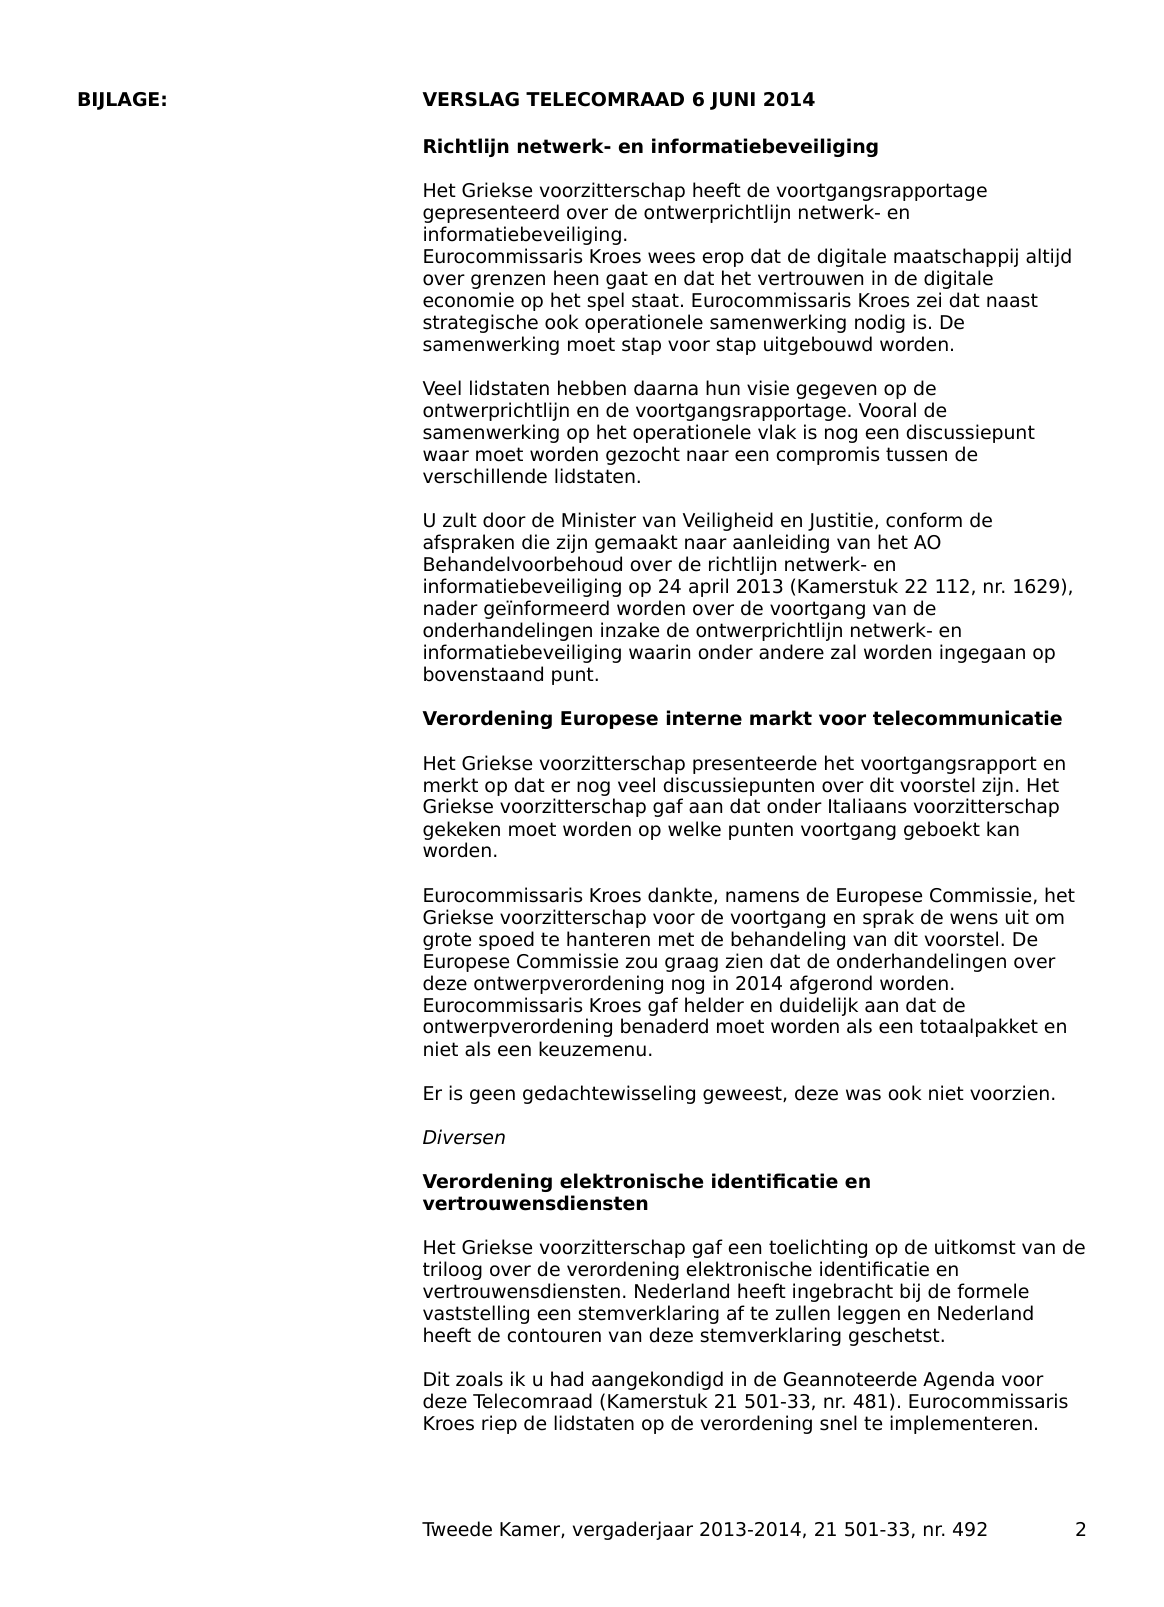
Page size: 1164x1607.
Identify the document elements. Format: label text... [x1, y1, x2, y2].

text Eurocommissaris Kroes dankte, namens de Europese Commissie, het Griekse voorzitterschap voor de voortgang en sprak de wens uit om grote spoed te hanteren met de behandeling van dit voorstel. De Europese Commissie zou graag zien dat de onderhandelingen over deze ontwerpverordening nog in 2014 afgerond worden. Eurocommissaris Kroes gaf helder en duidelijk aan dat de ontwerpverordening benaderd moet worden als een totaalpakket en niet als een keuzemenu. [422, 884, 1087, 1060]
subtitle Verordening Europese interne markt voor telecommunicatie [422, 708, 1087, 730]
text Dit zoals ik u had aangekondigd in de Geannoteerde Agenda voor deze Telecomraad (Kamerstuk 21 501-33, nr. 481). Eurocommissaris Kroes riep de lidstaten op de verordening snel te implementeren. [422, 1369, 1087, 1435]
text Het Griekse voorzitterschap heeft de voortgangsrapportage gepresenteerd over de ontwerprichtlijn netwerk- en informatiebeveiliging. [422, 180, 1087, 246]
subtitle Diversen [422, 1127, 1087, 1149]
text Eurocommissaris Kroes wees erop dat de digitale maatschappij altijd over grenzen heen gaat en dat het vertrouwen in de digitale economie op het spel staat. Eurocommissaris Kroes zei dat naast strategische ook operationele samenwerking nodig is. De samenwerking moet stap voor stap uitgebouwd worden. [422, 246, 1087, 356]
text Er is geen gedachtewisseling geweest, deze was ook niet voorzien. [422, 1083, 1087, 1104]
text U zult door de Minister van Veiligheid en Justitie, conform de afspraken die zijn gemaakt naar aanleiding van het AO Behandelvoorbehoud over de richtlijn netwerk- en informatiebeveiliging op 24 april 2013 (Kamerstuk 22 112, nr. 1629), nader geïnformeerd worden over de voortgang van de onderhandelingen inzake de ontwerprichtlijn netwerk- en informatiebeveiliging waarin onder andere zal worden ingegaan op bovenstaand punt. [422, 510, 1087, 686]
text Het Griekse voorzitterschap presenteerde het voortgangsrapport en merkt op dat er nog veel discussiepunten over dit voorstel zijn. Het Griekse voorzitterschap gaf aan dat onder Italiaans voorzitterschap gekeken moet worden op welke punten voortgang geboekt kan worden. [422, 752, 1087, 862]
text Veel lidstaten hebben daarna hun visie gegeven op de ontwerprichtlijn en de voortgangsrapportage. Vooral de samenwerking op het operationele vlak is nog een discussiepunt waar moet worden gezocht naar een compromis tussen de verschillende lidstaten. [422, 378, 1087, 488]
subtitle Verordening elektronische identificatie en vertrouwensdiensten [422, 1171, 1087, 1215]
text Het Griekse voorzitterschap gaf een toelichting op de uitkomst van de triloog over de verordening elektronische identificatie en vertrouwensdiensten. Nederland heeft ingebracht bij de formele vaststelling een stemverklaring af te zullen leggen en Nederland heeft de contouren van deze stemverklaring geschetst. [422, 1237, 1087, 1347]
subtitle Richtlijn netwerk- en informatiebeveiliging [422, 136, 1087, 158]
subtitle BIJLAGE: VERSLAG TELECOMRAAD 6 JUNI 2014 [77, 89, 1087, 111]
